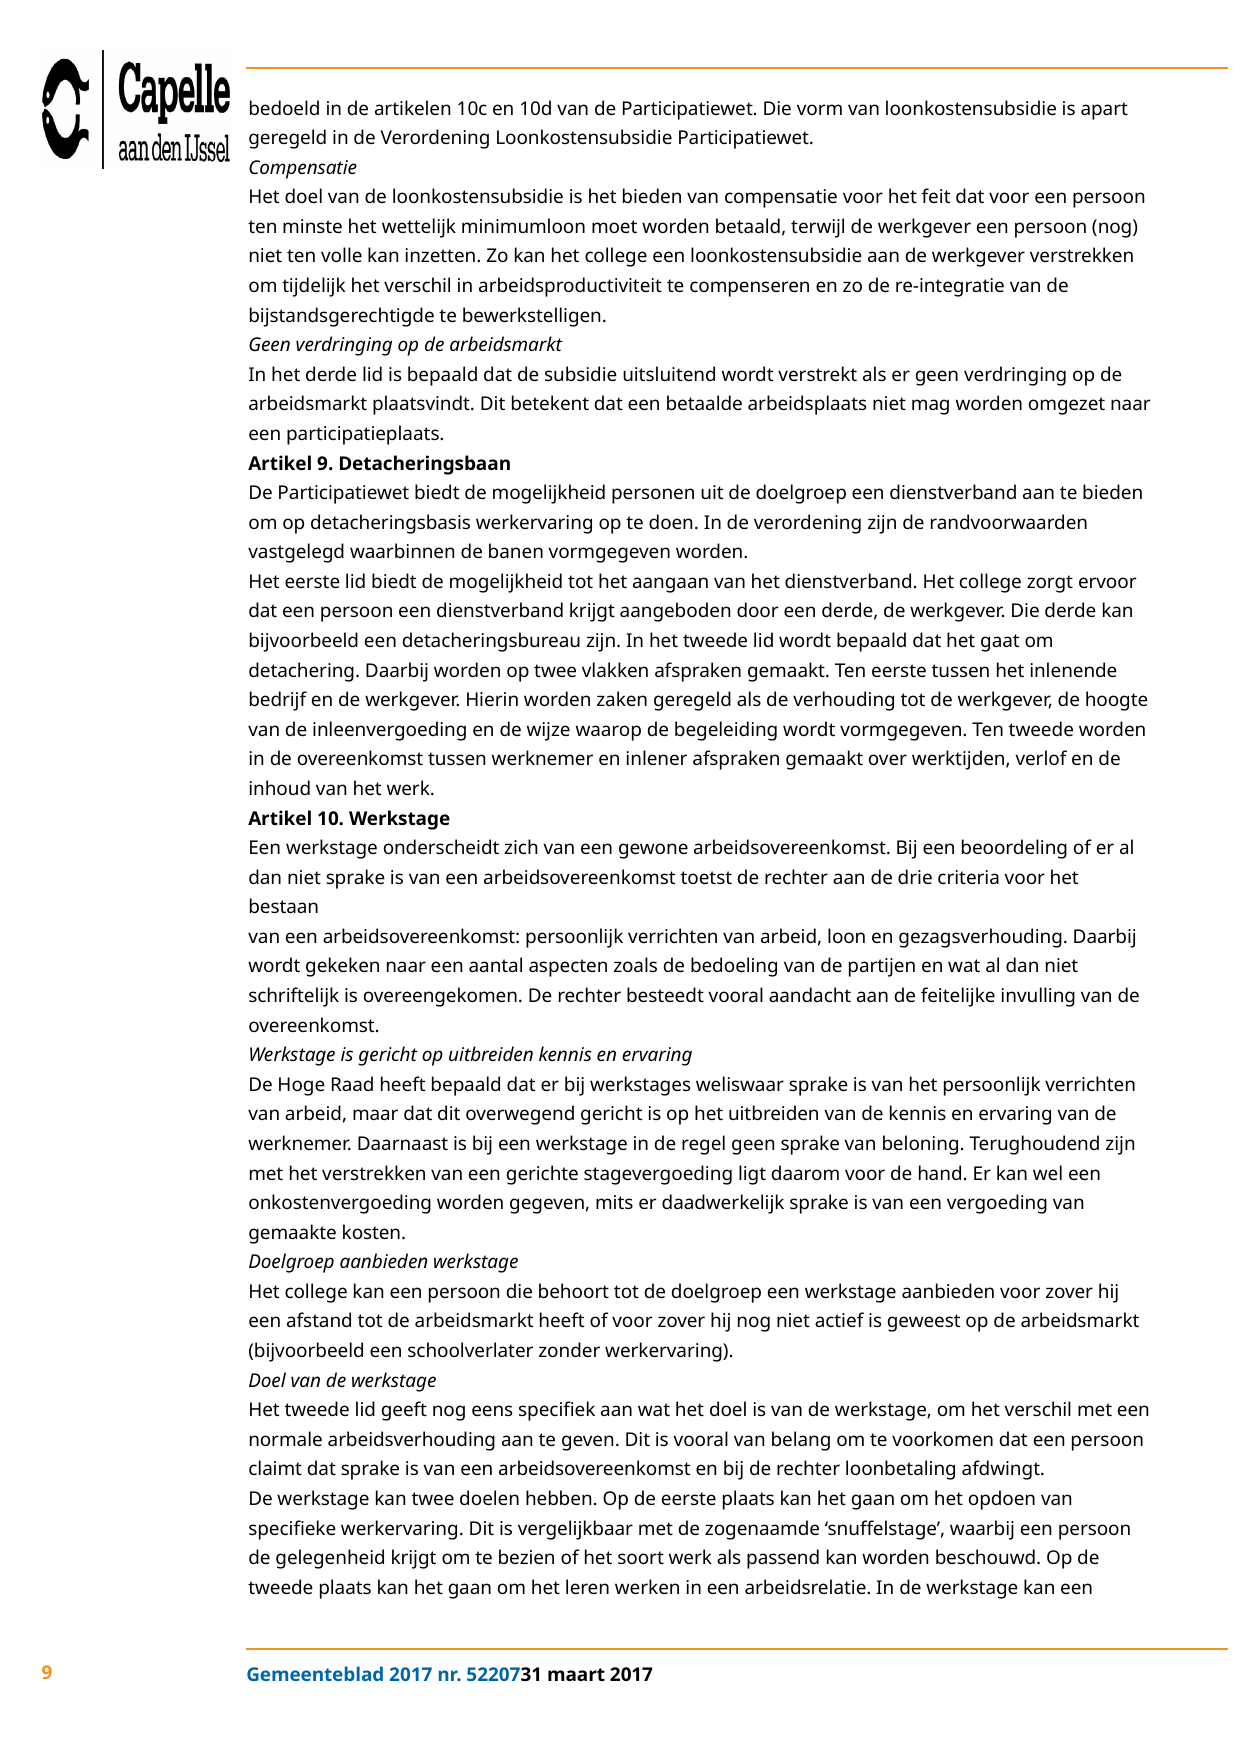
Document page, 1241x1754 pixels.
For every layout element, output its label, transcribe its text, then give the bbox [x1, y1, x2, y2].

text Geen verdringing op de arbeidsmarkt [248, 331, 1152, 357]
text arbeidsmarkt plaatsvindt. Dit betekent dat een betaalde arbeidsplaats niet mag worden omgezet naar [248, 391, 1152, 416]
text specifieke werkervaring. Dit is vergelijkbaar met de zogenaamde ‘snuffelstage’, waarbij een persoon [248, 1515, 1152, 1541]
text Doel van de werkstage [248, 1367, 1152, 1393]
text Het eerste lid biedt de mogelijkheid tot het aangaan van het dienstverband. Het college zorgt ervoor [248, 568, 1152, 594]
text bedrijf en de werkgever. Hierin worden zaken geregeld als de verhouding tot de werkgever, de hoogte [248, 686, 1152, 712]
text ten minste het wettelijk minimumloon moet worden betaald, terwijl de werkgever een persoon (nog) [248, 213, 1152, 239]
picture [41, 47, 231, 172]
text Het college kan een persoon die behoort tot de doelgroep een werkstage aanbieden voor zover hij [248, 1278, 1152, 1304]
text onkostenvergoeding worden gegeven, mits er daadwerkelijk sprake is van een vergoeding van [248, 1189, 1152, 1215]
text overeenkomst. [248, 1012, 1152, 1038]
text De Hoge Raad heeft bepaald dat er bij werkstages weliswaar sprake is van het persoonlijk verrichten [248, 1071, 1152, 1097]
text (bijvoorbeeld een schoolverlater zonder werkervaring). [248, 1337, 1152, 1363]
text dat een persoon een dienstverband krijgt aangeboden door een derde, de werkgever. Die derde kan [248, 598, 1152, 623]
text een participatieplaats. [248, 420, 1152, 446]
text geregeld in de Verordening Loonkostensubsidie Participatiewet. [248, 124, 1152, 150]
text Compensatie [248, 154, 1152, 180]
text van de inleenvergoeding en de wijze waarop de begeleiding wordt vormgegeven. Ten tweede worden [248, 716, 1152, 742]
text niet ten volle kan inzetten. Zo kan het college een loonkostensubsidie aan de werkgever verstrekken [248, 243, 1152, 268]
text wordt gekeken naar een aantal aspecten zoals de bedoeling van de partijen en wat al dan niet [248, 953, 1152, 978]
text werknemer. Daarnaast is bij een werkstage in de regel geen sprake van beloning. Terughoudend zijn [248, 1130, 1152, 1156]
text de gelegenheid krijgt om te bezien of het soort werk als passend kan worden beschouwd. Op de [248, 1544, 1152, 1570]
text Artikel 10. Werkstage [248, 805, 1152, 831]
text van een arbeidsovereenkomst: persoonlijk verrichten van arbeid, loon en gezagsverhouding. Daarbij [248, 923, 1152, 949]
text tweede plaats kan het gaan om het leren werken in een arbeidsrelatie. In de werkstage kan een [248, 1574, 1152, 1600]
text De werkstage kan twee doelen hebben. Op de eerste plaats kan het gaan om het opdoen van [248, 1485, 1152, 1511]
text normale arbeidsverhouding aan te geven. Dit is vooral van belang om te voorkomen dat een persoon [248, 1426, 1152, 1452]
text bedoeld in de artikelen 10c en 10d van de Participatiewet. Die vorm van loonkostensubsidie is apart [248, 95, 1152, 121]
text van arbeid, maar dat dit overwegend gericht is op het uitbreiden van de kennis en ervaring van de [248, 1101, 1152, 1126]
text Een werkstage onderscheidt zich van een gewone arbeidsovereenkomst. Bij een beoordeling of er al [248, 834, 1152, 860]
text inhoud van het werk. [248, 775, 1152, 801]
text gemaakte kosten. [248, 1219, 1152, 1245]
text Artikel 9. Detacheringsbaan [248, 450, 1152, 476]
text om op detacheringsbasis werkervaring op te doen. In de verordening zijn de randvoorwaarden [248, 509, 1152, 535]
text bijvoorbeeld een detacheringsbureau zijn. In het tweede lid wordt bepaald dat het gaat om [248, 627, 1152, 653]
text in de overeenkomst tussen werknemer en inlener afspraken gemaakt over werktijden, verlof en de [248, 746, 1152, 771]
text Het tweede lid geeft nog eens specifiek aan wat het doel is van de werkstage, om het verschil met een [248, 1396, 1152, 1422]
text om tijdelijk het verschil in arbeidsproductiviteit te compenseren en zo de re-integratie van de [248, 272, 1152, 298]
text vastgelegd waarbinnen de banen vormgegeven worden. [248, 538, 1152, 564]
text schriftelijk is overeengekomen. De rechter besteedt vooral aandacht aan de feitelijke invulling van de [248, 982, 1152, 1008]
text Doelgroep aanbieden werkstage [248, 1248, 1152, 1274]
text claimt dat sprake is van een arbeidsovereenkomst en bij de rechter loonbetaling afdwingt. [248, 1456, 1152, 1481]
text De Participatiewet biedt de mogelijkheid personen uit de doelgroep een dienstverband aan te bieden [248, 479, 1152, 505]
text een afstand tot de arbeidsmarkt heeft of voor zover hij nog niet actief is geweest op de arbeidsmarkt [248, 1308, 1152, 1333]
text detachering. Daarbij worden op twee vlakken afspraken gemaakt. Ten eerste tussen het inlenende [248, 657, 1152, 683]
text Het doel van de loonkostensubsidie is het bieden van compensatie voor het feit dat voor een persoon [248, 183, 1152, 209]
text In het derde lid is bepaald dat de subsidie uitsluitend wordt verstrekt als er geen verdringing op de [248, 361, 1152, 387]
text Werkstage is gericht op uitbreiden kennis en ervaring [248, 1041, 1152, 1067]
text dan niet sprake is van een arbeidsovereenkomst toetst de rechter aan de drie criteria voor het bestaan [248, 864, 1152, 919]
text bijstandsgerechtigde te bewerkstelligen. [248, 302, 1152, 328]
text met het verstrekken van een gerichte stagevergoeding ligt daarom voor de hand. Er kan wel een [248, 1160, 1152, 1186]
